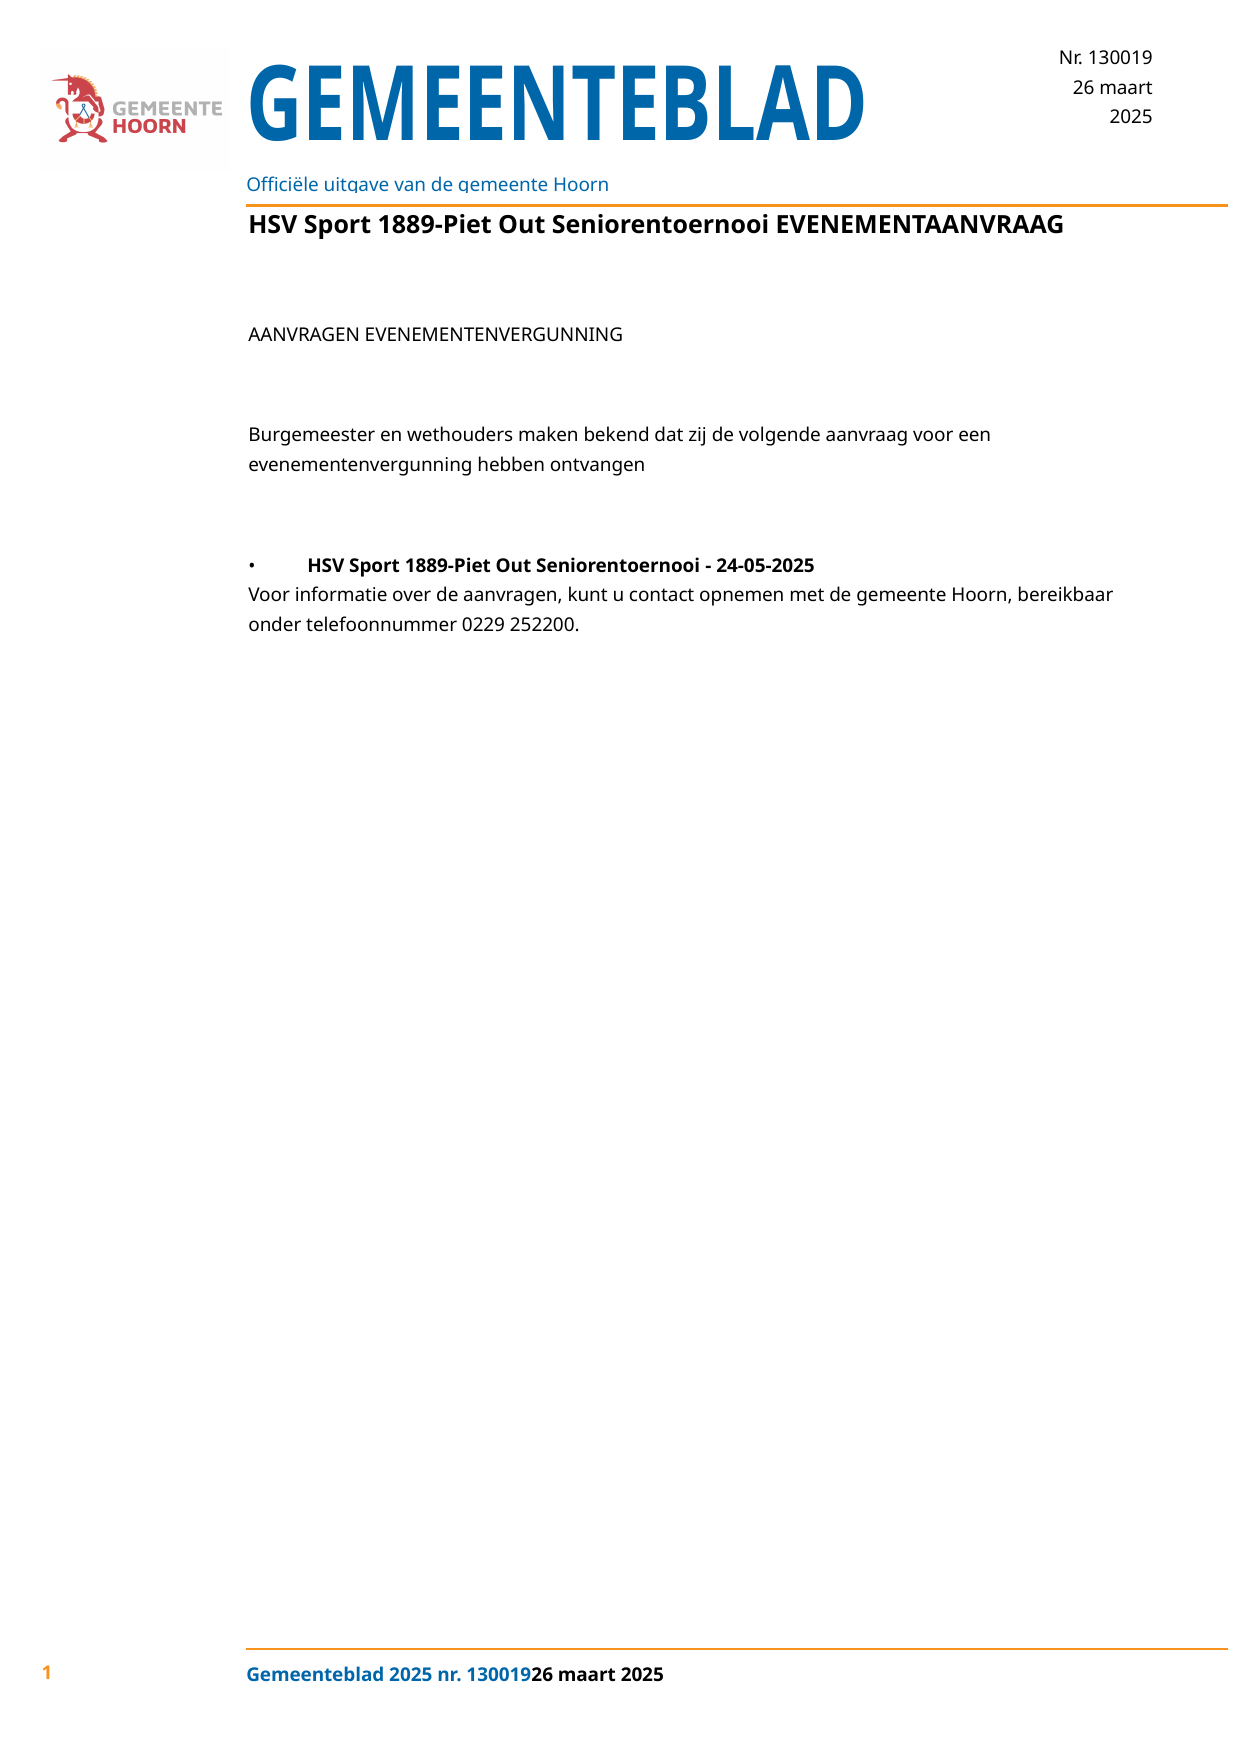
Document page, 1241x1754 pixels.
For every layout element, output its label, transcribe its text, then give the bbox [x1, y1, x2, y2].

list HSV Sport 1889-Piet Out Seniorentoernooi - 24-05-2025 [248, 552, 1152, 578]
text AANVRAGEN EVENEMENTENVERGUNNING [248, 321, 1152, 346]
text Voor informatie over de aanvragen, kunt u contact opnemen met de gemeente Hoorn, bereikbaar onder telefoonnummer 0229 252200. [248, 582, 1152, 637]
picture [41, 47, 231, 172]
text HSV Sport 1889-Piet Out Seniorentoernooi EVENEMENTAANVRAAG [248, 207, 1152, 241]
text Burgemeester en wethouders maken bekend dat zij de volgende aanvraag voor een evenementenvergunning hebben ontvangen [248, 422, 1152, 477]
